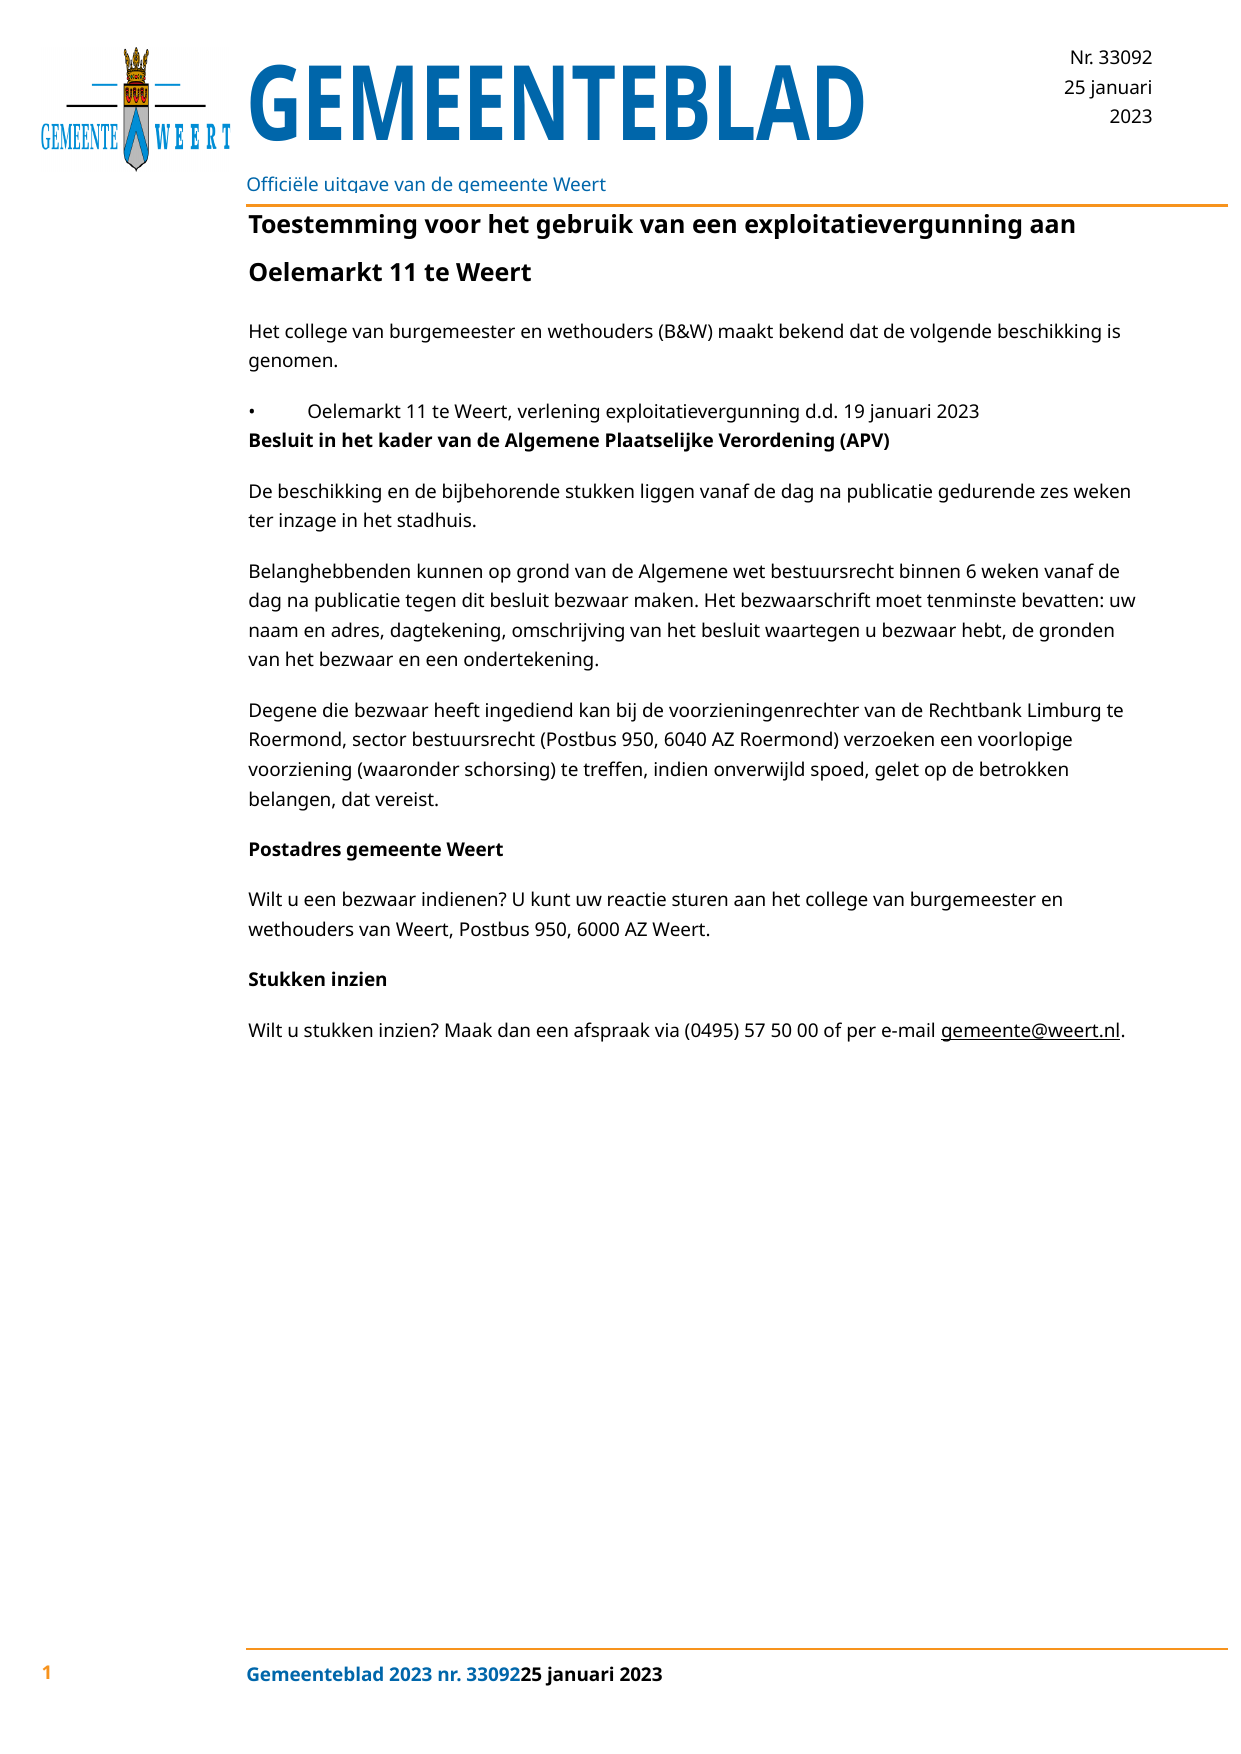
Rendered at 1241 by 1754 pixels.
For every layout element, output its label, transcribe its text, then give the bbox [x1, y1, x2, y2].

text Wilt u een bezwaar indienen? U kunt uw reactie sturen aan het college van burgemeester en wethouders van Weert, Postbus 950, 6000 AZ Weert. [248, 887, 1152, 942]
text Besluit in het kader van de Algemene Plaatselijke Verordening (APV) [248, 427, 1152, 453]
text De beschikking en de bijbehorende stukken liggen vanaf de dag na publicatie gedurende zes weken ter inzage in het stadhuis. [248, 478, 1152, 533]
text Toestemming voor het gebruik van een exploitatievergunning aan Oelemarkt 11 te Weert [248, 207, 1152, 288]
text Stukken inzien [248, 967, 1152, 992]
picture [41, 47, 231, 172]
list Oelemarkt 11 te Weert, verlening exploitatievergunning d.d. 19 januari 2023 [248, 398, 1152, 424]
text Postadres gemeente Weert [248, 836, 1152, 862]
text Het college van burgemeester en wethouders (B&W) maakt bekend dat de volgende beschikking is genomen. [248, 318, 1152, 373]
text Degene die bezwaar heeft ingediend kan bij de voorzieningenrechter van de Rechtbank Limburg te Roermond, sector bestuursrecht (Postbus 950, 6040 AZ Roermond) verzoeken een voorlopige voorziening (waaronder schorsing) te treffen, indien onverwijld spoed, gelet op de betrokken belangen, dat vereist. [248, 697, 1152, 812]
text Belanghebbenden kunnen op grond van de Algemene wet bestuursrecht binnen 6 weken vanaf de dag na publicatie tegen dit besluit bezwaar maken. Het bezwaarschrift moet tenminste bevatten: uw naam en adres, dagtekening, omschrijving van het besluit waartegen u bezwaar hebt, de gronden van het bezwaar en een ondertekening. [248, 558, 1152, 672]
text Wilt u stukken inzien? Maak dan een afspraak via (0495) 57 50 00 of per e-mail gemeente@weert.nl. [248, 1017, 1152, 1043]
